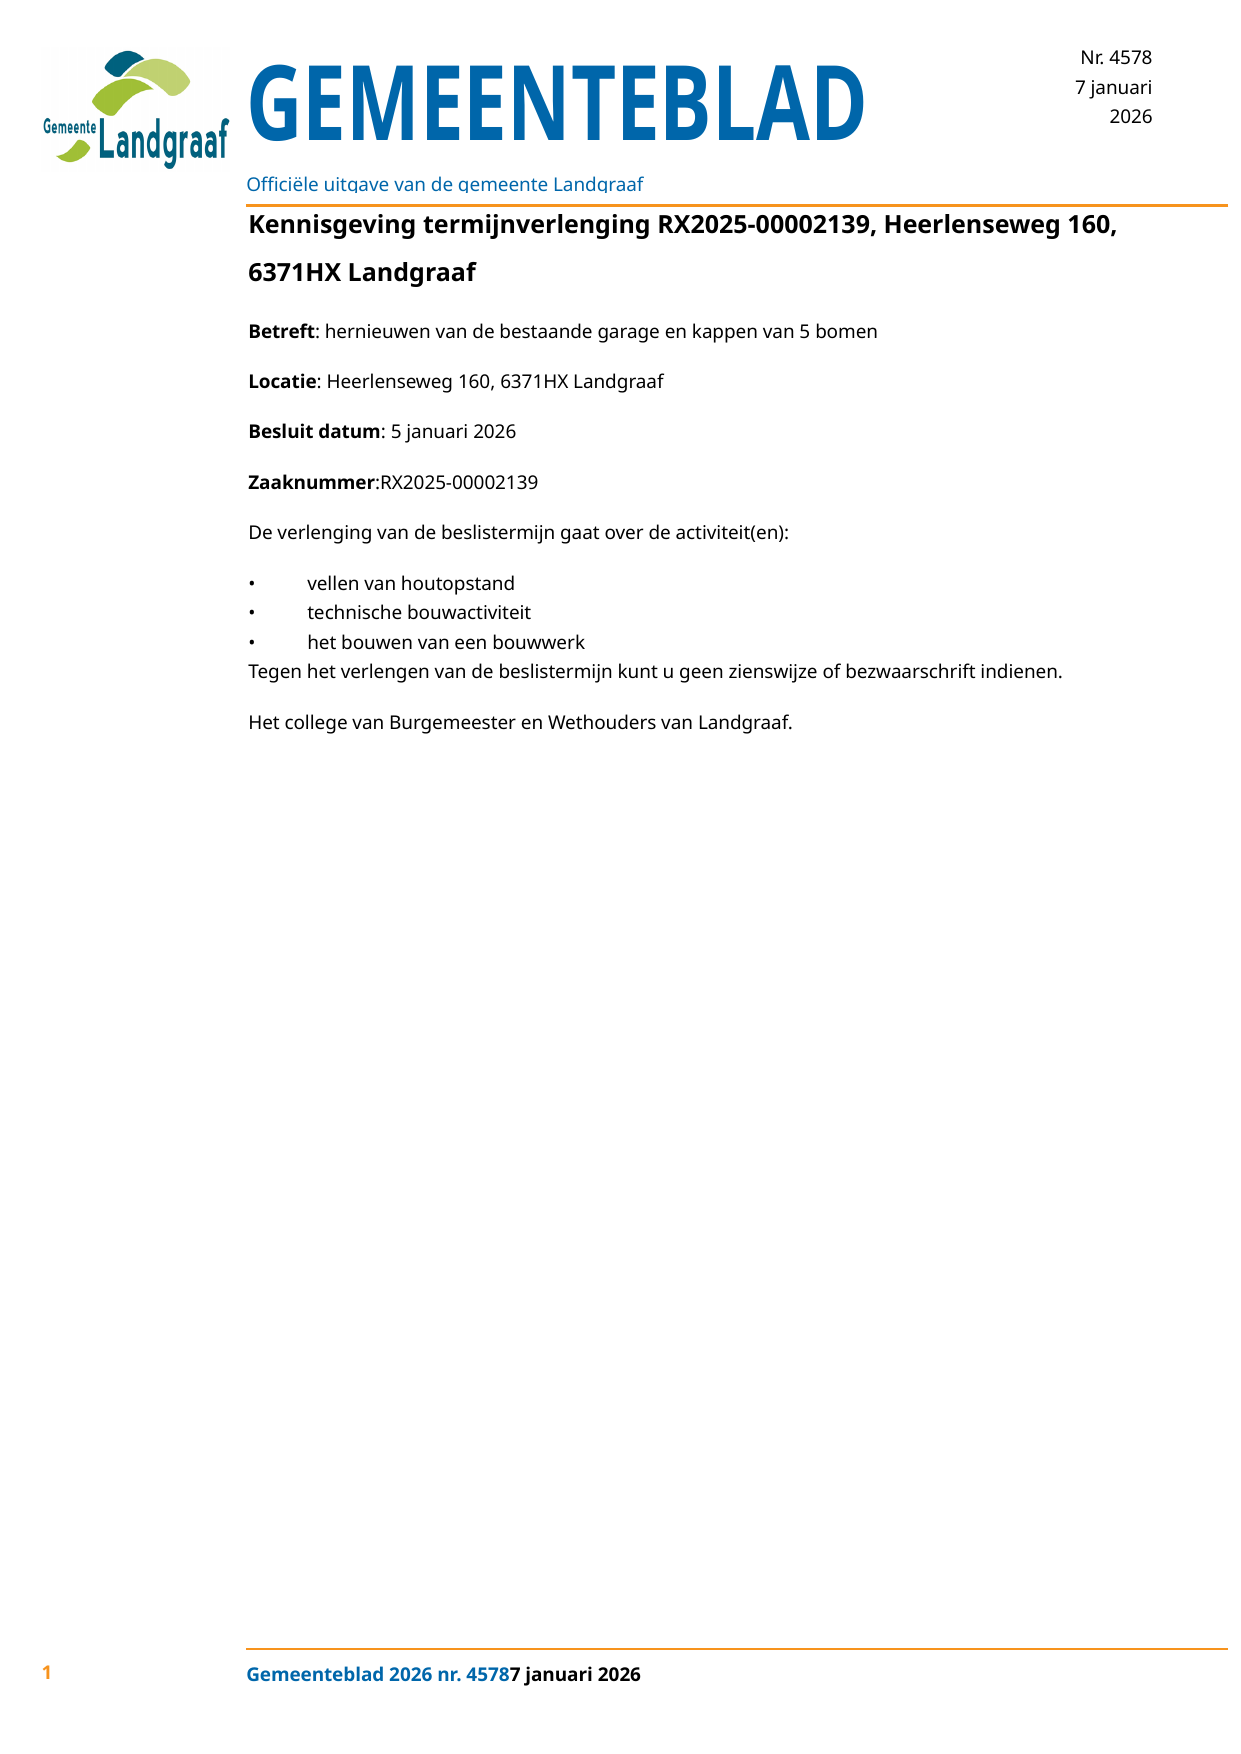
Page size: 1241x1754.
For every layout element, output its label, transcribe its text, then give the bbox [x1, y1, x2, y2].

text Tegen het verlengen van de beslistermijn kunt u geen zienswijze of bezwaarschrift indienen. [248, 659, 1152, 684]
picture [41, 47, 231, 172]
text Kennisgeving termijnverlenging RX2025-00002139, Heerlenseweg 160, 6371HX Landgraaf [248, 207, 1152, 288]
list het bouwen van een bouwwerk [248, 629, 1152, 655]
text Betreft: hernieuwen van de bestaande garage en kappen van 5 bomen [248, 318, 1152, 344]
list vellen van houtopstand [248, 570, 1152, 596]
text Het college van Burgemeester en Wethouders van Landgraaf. [248, 709, 1152, 735]
text Zaaknummer:RX2025-00002139 [248, 469, 1152, 495]
text Besluit datum: 5 januari 2026 [248, 419, 1152, 444]
text De verlenging van de beslistermijn gaat over de activiteit(en): [248, 519, 1152, 545]
list technische bouwactiviteit [248, 599, 1152, 625]
text Locatie: Heerlenseweg 160, 6371HX Landgraaf [248, 368, 1152, 394]
